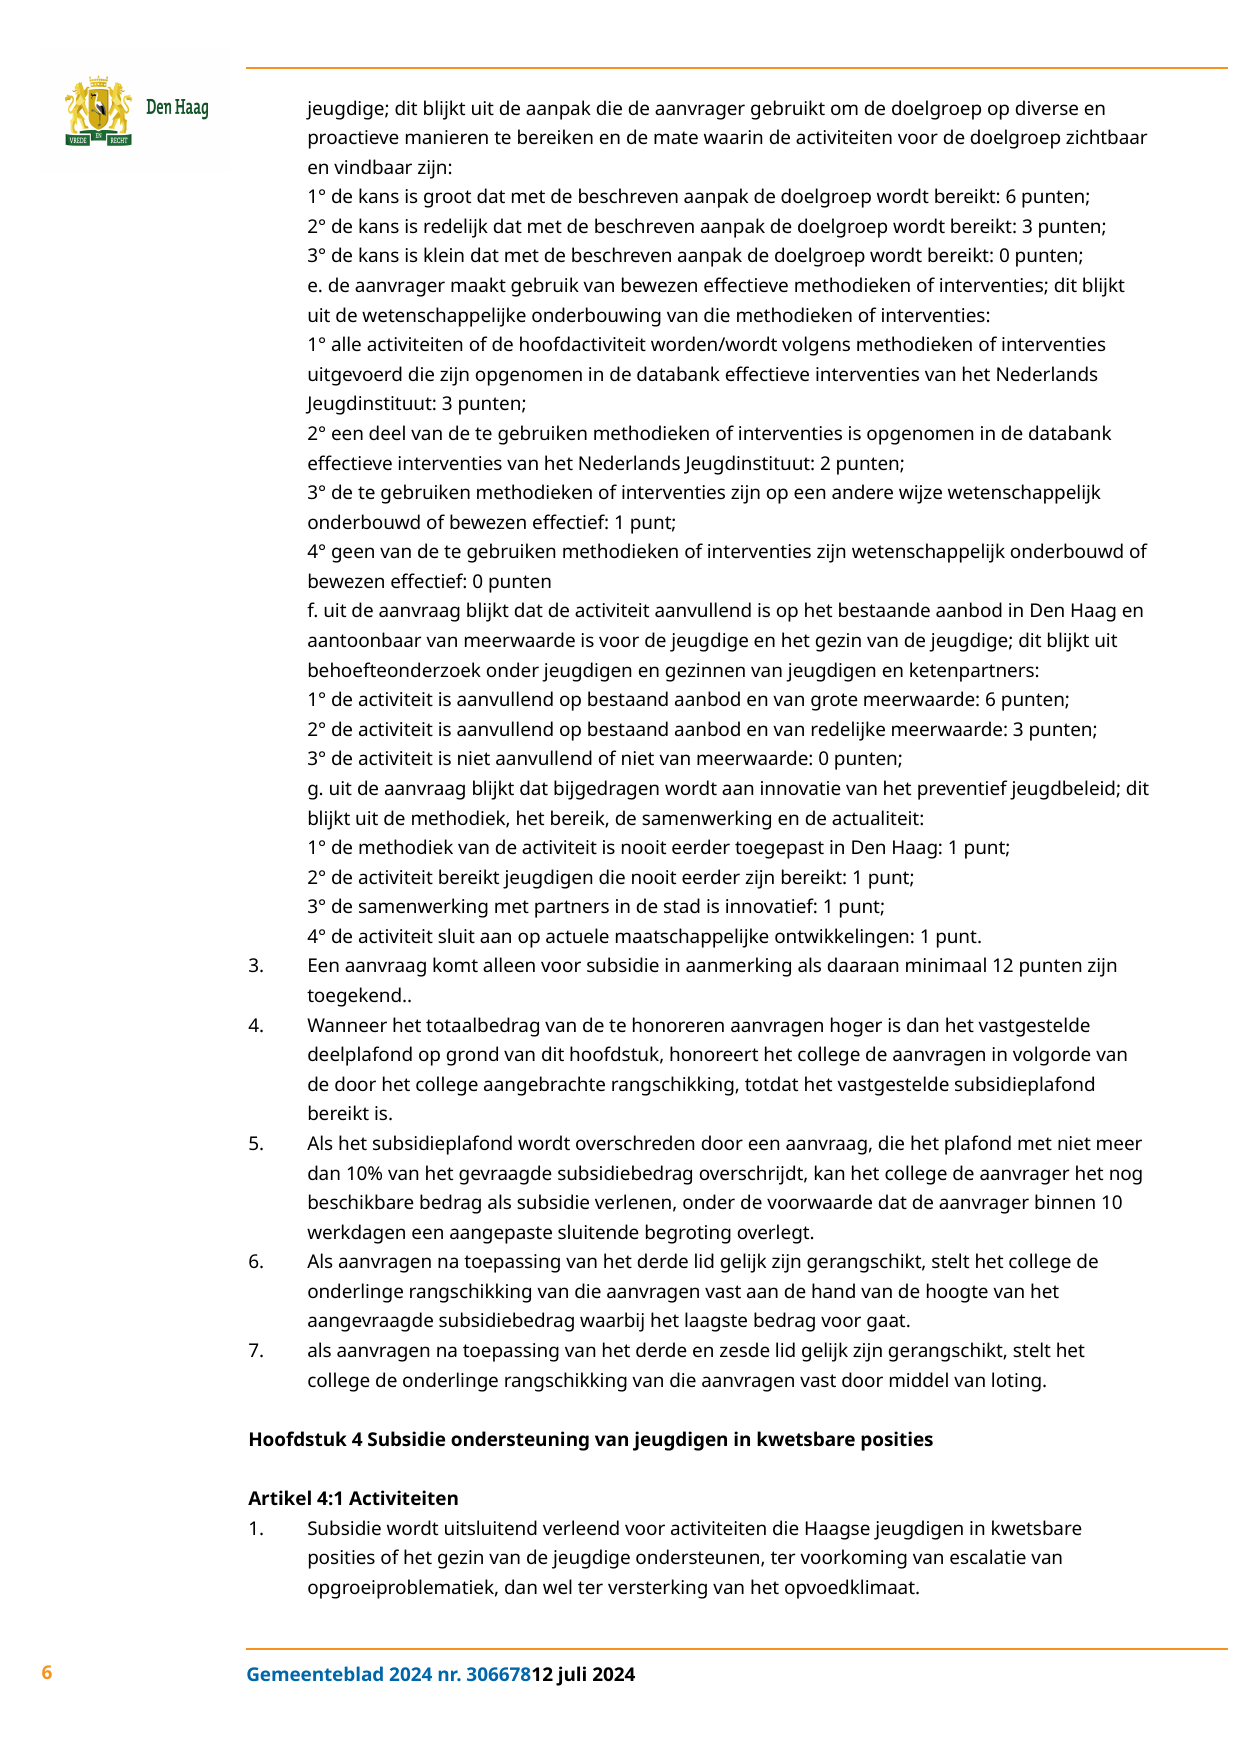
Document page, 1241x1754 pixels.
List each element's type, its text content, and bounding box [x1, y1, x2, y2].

list Subsidie wordt uitsluitend verleend voor activiteiten die Haagse jeugdigen in kwetsbare posities of het gezin van de jeugdige ondersteunen, ter voorkoming van escalatie van opgroeiproblematiek, dan wel ter versterking van het opvoedklimaat. [248, 1515, 1152, 1600]
list 3° de activiteit is niet aanvullend of niet van meerwaarde: 0 punten; [248, 746, 1152, 771]
list als aanvragen na toepassing van het derde en zesde lid gelijk zijn gerangschikt, stelt het college de onderlinge rangschikking van die aanvragen vast door middel van loting. [248, 1337, 1152, 1393]
list 2° de kans is redelijk dat met de beschreven aanpak de doelgroep wordt bereikt: 3 punten; [248, 213, 1152, 239]
picture [41, 47, 231, 172]
list 2° de activiteit bereikt jeugdigen die nooit eerder zijn bereikt: 1 punt; [248, 864, 1152, 890]
text Hoofdstuk 4 Subsidie ondersteuning van jeugdigen in kwetsbare posities [248, 1426, 1152, 1452]
list 1° alle activiteiten of de hoofdactiviteit worden/wordt volgens methodieken of interventies uitgevoerd die zijn opgenomen in de databank effectieve interventies van het Nederlands Jeugdinstituut: 3 punten; [248, 331, 1152, 416]
list 1° de methodiek van de activiteit is nooit eerder toegepast in Den Haag: 1 punt; [248, 834, 1152, 860]
list Wanneer het totaalbedrag van de te honoreren aanvragen hoger is dan het vastgestelde deelplafond op grond van dit hoofdstuk, honoreert het college de aanvragen in volgorde van de door het college aangebrachte rangschikking, totdat het vastgestelde subsidieplafond bereikt is. [248, 1012, 1152, 1126]
list 4° geen van de te gebruiken methodieken of interventies zijn wetenschappelijk onderbouwd of bewezen effectief: 0 punten [248, 538, 1152, 594]
list 4° de activiteit sluit aan op actuele maatschappelijke ontwikkelingen: 1 punt. [248, 923, 1152, 949]
list jeugdige; dit blijkt uit de aanpak die de aanvrager gebruikt om de doelgroep op diverse en proactieve manieren te bereiken en de mate waarin de activiteiten voor de doelgroep zichtbaar en vindbaar zijn: [248, 95, 1152, 180]
list 3° de te gebruiken methodieken of interventies zijn op een andere wijze wetenschappelijk onderbouwd of bewezen effectief: 1 punt; [248, 479, 1152, 535]
list e. de aanvrager maakt gebruik van bewezen effectieve methodieken of interventies; dit blijkt uit de wetenschappelijke onderbouwing van die methodieken of interventies: [248, 272, 1152, 328]
list Als het subsidieplafond wordt overschreden door een aanvraag, die het plafond met niet meer dan 10% van het gevraagde subsidiebedrag overschrijdt, kan het college de aanvrager het nog beschikbare bedrag als subsidie verlenen, onder de voorwaarde dat de aanvrager binnen 10 werkdagen een aangepaste sluitende begroting overlegt. [248, 1130, 1152, 1245]
list 3° de kans is klein dat met de beschreven aanpak de doelgroep wordt bereikt: 0 punten; [248, 243, 1152, 268]
list 2° de activiteit is aanvullend op bestaand aanbod en van redelijke meerwaarde: 3 punten; [248, 716, 1152, 742]
list 1° de kans is groot dat met de beschreven aanpak de doelgroep wordt bereikt: 6 punten; [248, 183, 1152, 209]
text Artikel 4:1 Activiteiten [248, 1485, 1152, 1511]
list Als aanvragen na toepassing van het derde lid gelijk zijn gerangschikt, stelt het college de onderlinge rangschikking van die aanvragen vast aan de hand van de hoogte van het aangevraagde subsidiebedrag waarbij het laagste bedrag voor gaat. [248, 1248, 1152, 1333]
list 1° de activiteit is aanvullend op bestaand aanbod en van grote meerwaarde: 6 punten; [248, 686, 1152, 712]
list f. uit de aanvraag blijkt dat de activiteit aanvullend is op het bestaande aanbod in Den Haag en aantoonbaar van meerwaarde is voor de jeugdige en het gezin van de jeugdige; dit blijkt uit behoefteonderzoek onder jeugdigen en gezinnen van jeugdigen en ketenpartners: [248, 598, 1152, 683]
list Een aanvraag komt alleen voor subsidie in aanmerking als daaraan minimaal 12 punten zijn toegekend.. [248, 953, 1152, 1008]
list 2° een deel van de te gebruiken methodieken of interventies is opgenomen in de databank effectieve interventies van het Nederlands Jeugdinstituut: 2 punten; [248, 420, 1152, 476]
list g. uit de aanvraag blijkt dat bijgedragen wordt aan innovatie van het preventief jeugdbeleid; dit blijkt uit de methodiek, het bereik, de samenwerking en de actualiteit: [248, 775, 1152, 831]
list 3° de samenwerking met partners in de stad is innovatief: 1 punt; [248, 893, 1152, 919]
